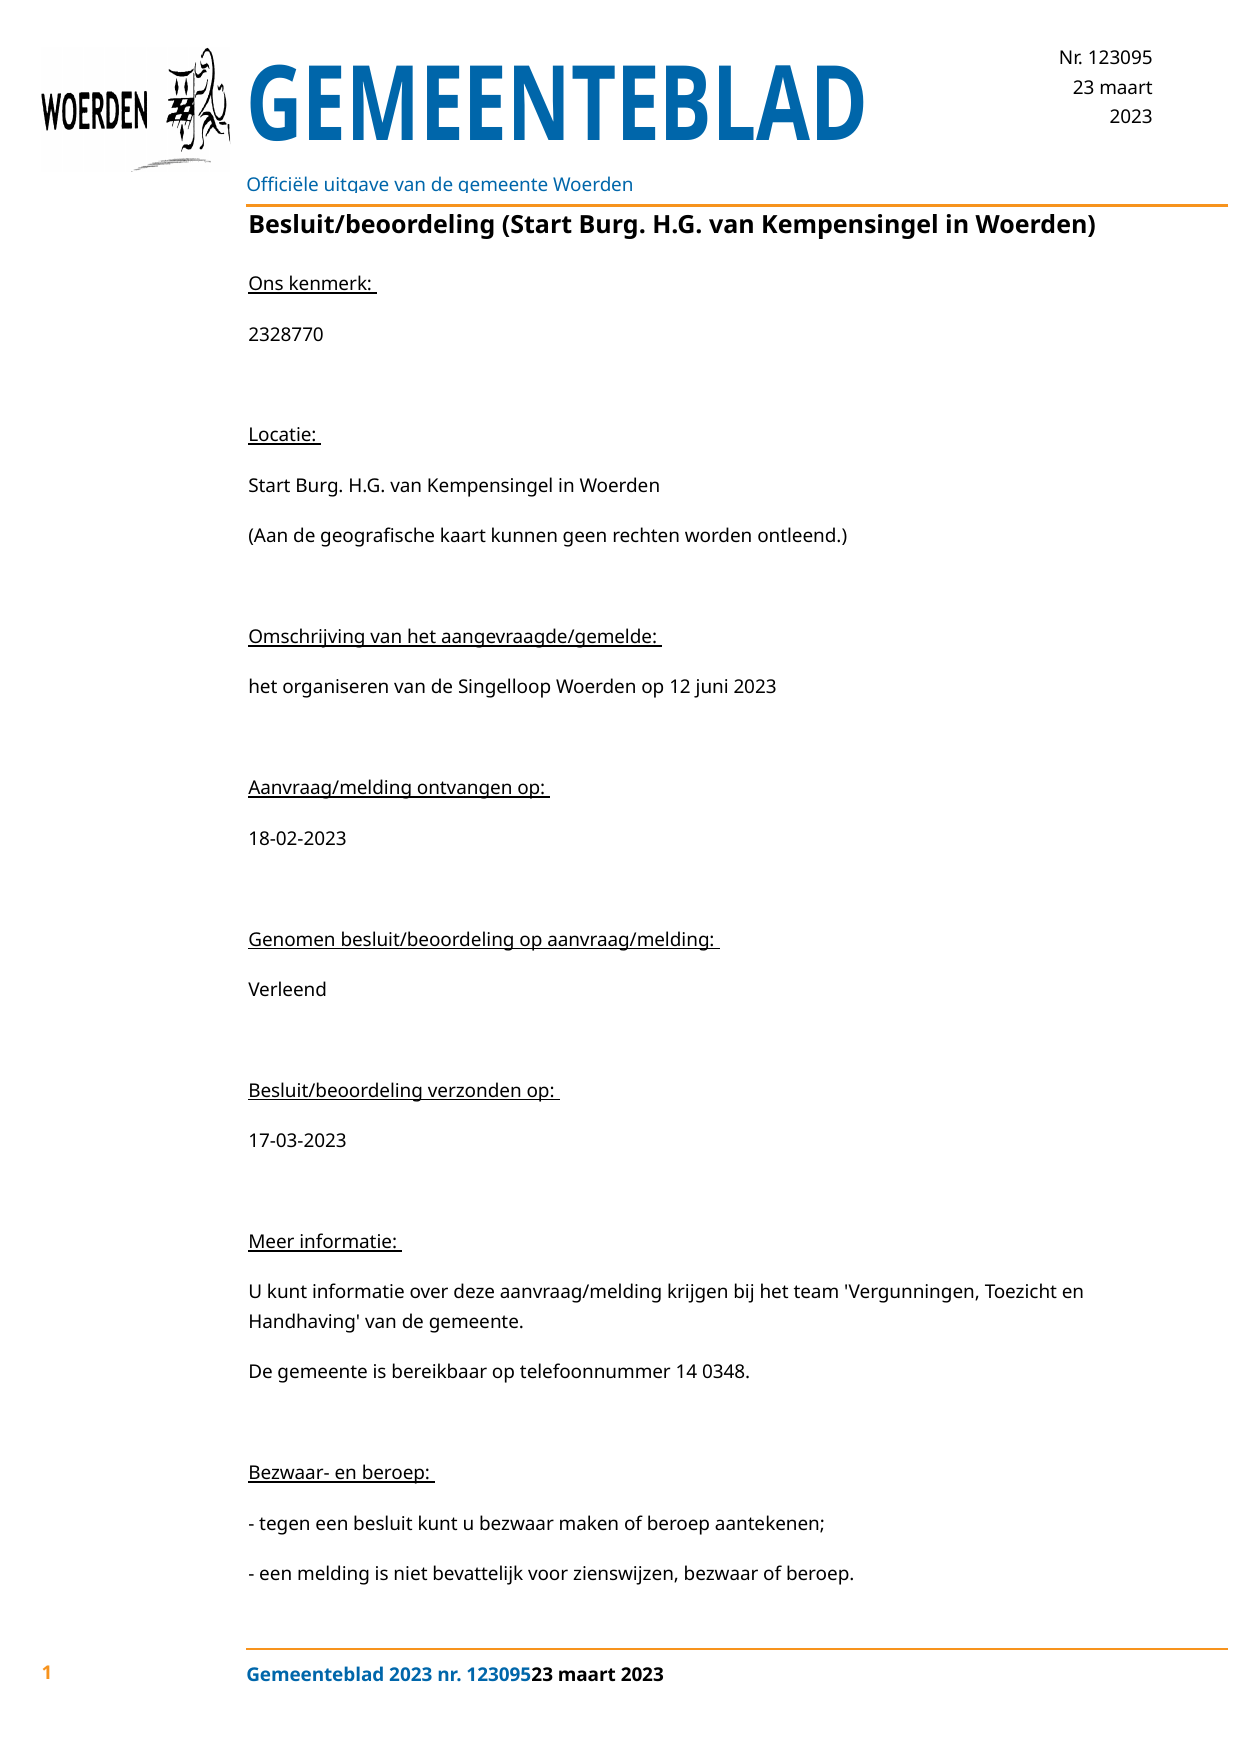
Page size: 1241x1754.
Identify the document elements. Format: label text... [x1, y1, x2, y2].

text Besluit/beoordeling verzonden op: [248, 1077, 1152, 1103]
text Besluit/beoordeling (Start Burg. H.G. van Kempensingel in Woerden) [248, 207, 1152, 241]
text U kunt informatie over deze aanvraag/melding krijgen bij het team 'Vergunningen, Toezicht en Handhaving' van de gemeente. [248, 1279, 1152, 1334]
text - een melding is niet bevattelijk voor zienswijzen, bezwaar of beroep. [248, 1560, 1152, 1586]
text Bezwaar- en beroep: [248, 1459, 1152, 1485]
text 18-02-2023 [248, 825, 1152, 851]
text Meer informatie: [248, 1228, 1152, 1254]
text Genomen besluit/beoordeling op aanvraag/melding: [248, 926, 1152, 951]
text Aanvraag/melding ontvangen op: [248, 774, 1152, 800]
text 2328770 [248, 321, 1152, 346]
text het organiseren van de Singelloop Woerden op 12 juni 2023 [248, 674, 1152, 699]
text De gemeente is bereikbaar op telefoonnummer 14 0348. [248, 1359, 1152, 1384]
text Locatie: [248, 422, 1152, 447]
text 17-03-2023 [248, 1127, 1152, 1153]
text Verleend [248, 976, 1152, 1002]
text Ons kenmerk: [248, 270, 1152, 296]
text - tegen een besluit kunt u bezwaar maken of beroep aantekenen; [248, 1510, 1152, 1536]
text Start Burg. H.G. van Kempensingel in Woerden [248, 472, 1152, 498]
picture [41, 47, 231, 172]
text Omschrijving van het aangevraagde/gemelde: [248, 623, 1152, 649]
text (Aan de geografische kaart kunnen geen rechten worden ontleend.) [248, 522, 1152, 548]
